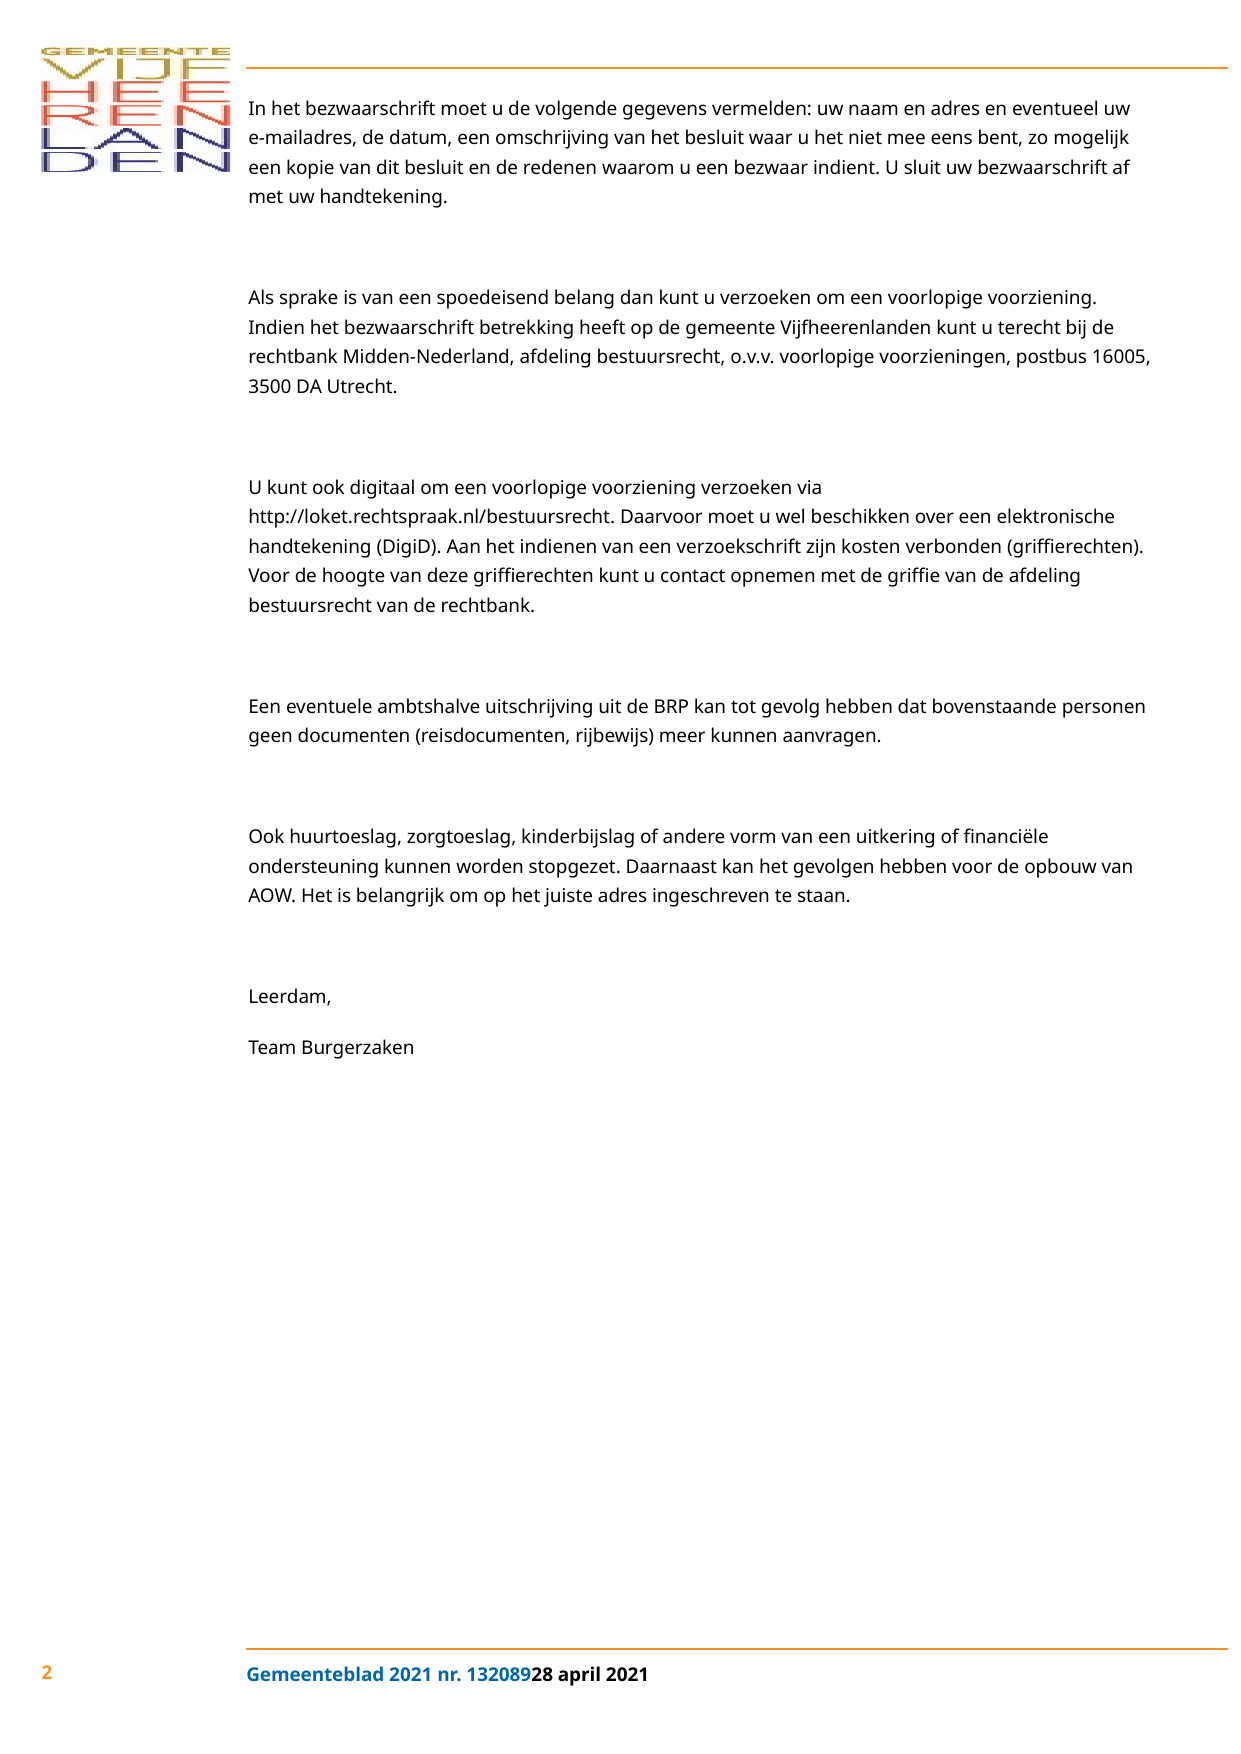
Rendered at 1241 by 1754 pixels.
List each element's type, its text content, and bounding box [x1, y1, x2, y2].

text Leerdam, [248, 983, 1152, 1009]
text Team Burgerzaken [248, 1034, 1152, 1060]
text Een eventuele ambtshalve uitschrijving uit de BRP kan tot gevolg hebben dat bovenstaande personen geen documenten (reisdocumenten, rijbewijs) meer kunnen aanvragen. [248, 693, 1152, 748]
text In het bezwaarschrift moet u de volgende gegevens vermelden: uw naam en adres en eventueel uw e-mailadres, de datum, een omschrijving van het besluit waar u het niet mee eens bent, zo mogelijk een kopie van dit besluit en de redenen waarom u een bezwaar indient. U sluit uw bezwaarschrift af met uw handtekening. [248, 95, 1152, 209]
text Als sprake is van een spoedeisend belang dan kunt u verzoeken om een voorlopige voorziening. Indien het bezwaarschrift betrekking heeft op de gemeente Vijfheerenlanden kunt u terecht bij de rechtbank Midden-Nederland, afdeling bestuursrecht, o.v.v. voorlopige voorzieningen, postbus 16005, 3500 DA Utrecht. [248, 284, 1152, 399]
text U kunt ook digitaal om een voorlopige voorziening verzoeken via http://loket.rechtspraak.nl/bestuursrecht. Daarvoor moet u wel beschikken over een elektronische handtekening (DigiD). Aan het indienen van een verzoekschrift zijn kosten verbonden (griffierechten). Voor de hoogte van deze griffierechten kunt u contact opnemen met de griffie van de afdeling bestuursrecht van de rechtbank. [248, 474, 1152, 618]
text Ook huurtoeslag, zorgtoeslag, kinderbijslag of andere vorm van een uitkering of financiële ondersteuning kunnen worden stopgezet. Daarnaast kan het gevolgen hebben voor de opbouw van AOW. Het is belangrijk om op het juiste adres ingeschreven te staan. [248, 823, 1152, 908]
picture [41, 47, 231, 172]
